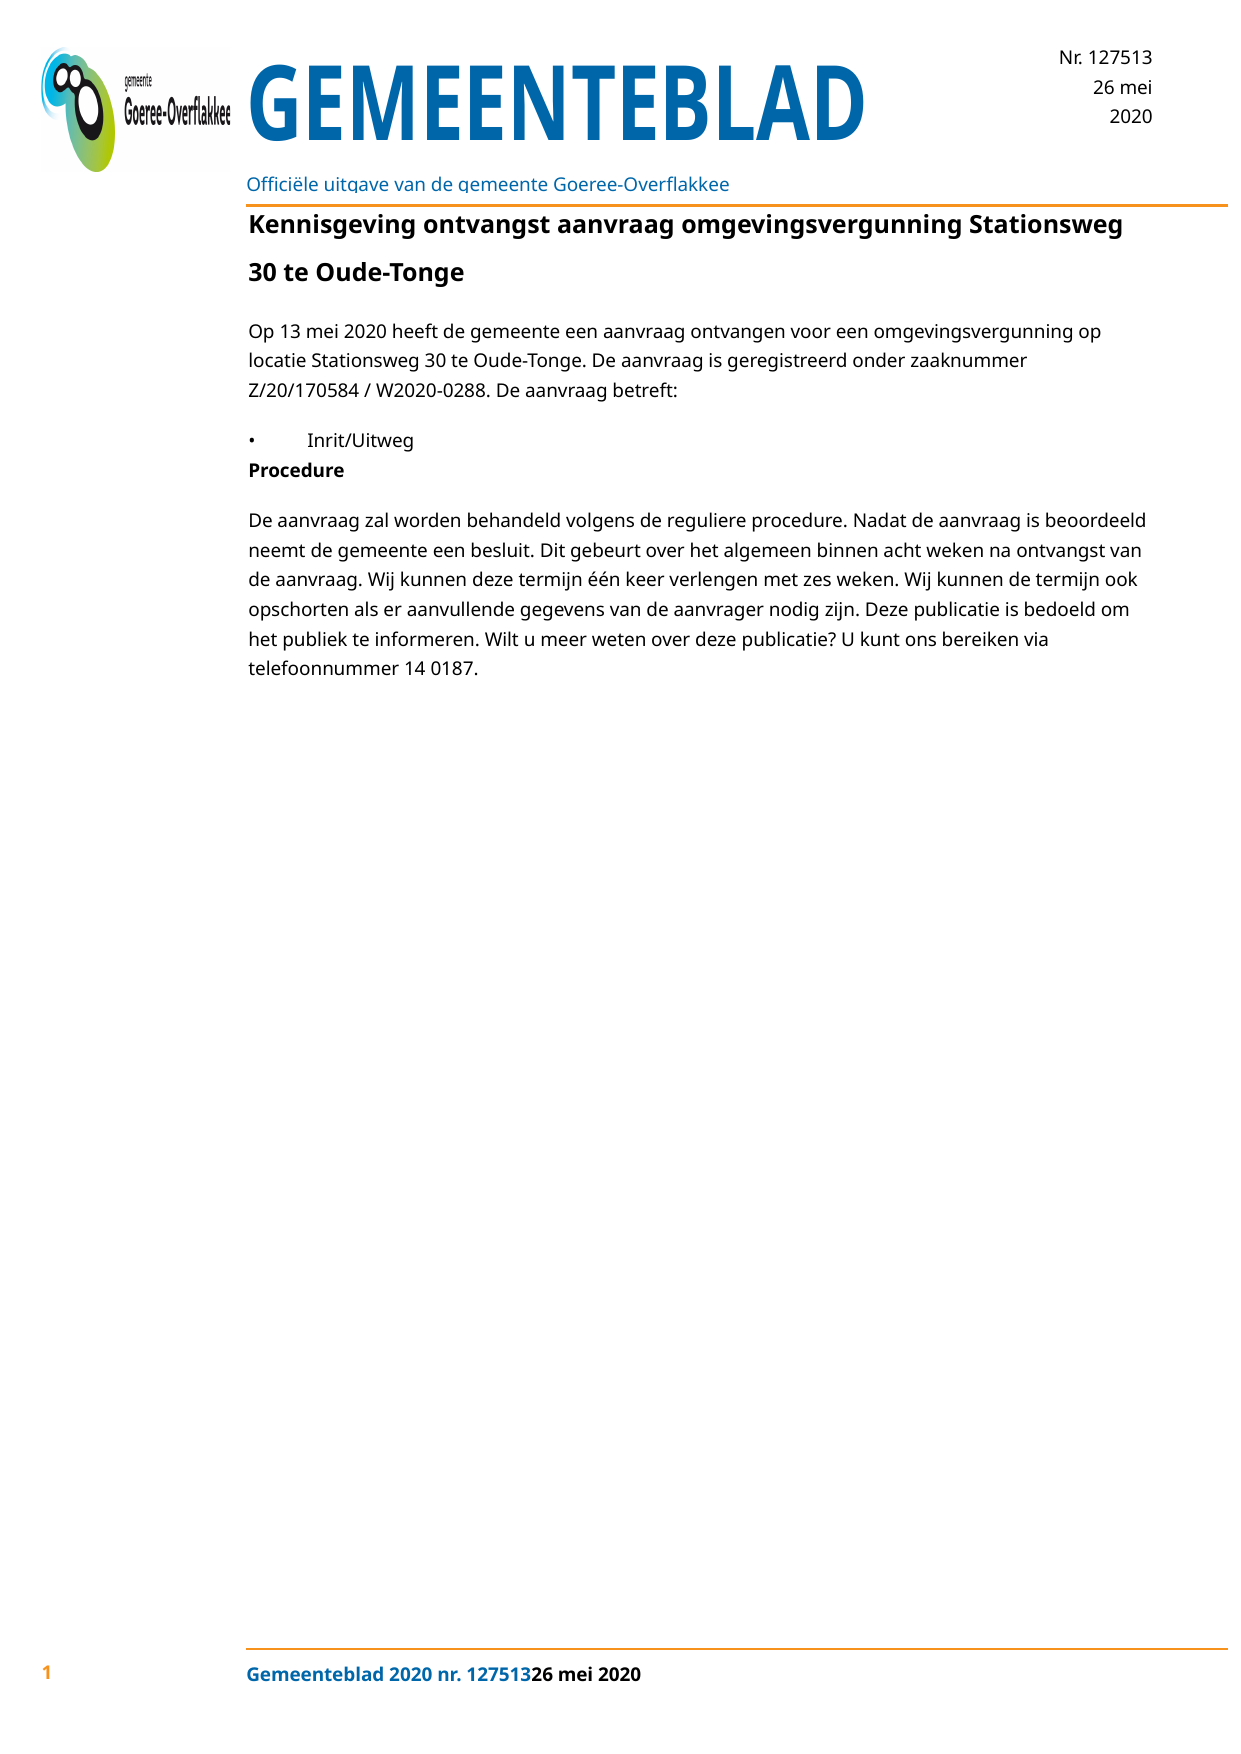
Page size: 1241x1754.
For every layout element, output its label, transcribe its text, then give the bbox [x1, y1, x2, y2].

text Kennisgeving ontvangst aanvraag omgevingsvergunning Stationsweg 30 te Oude-Tonge [248, 207, 1152, 288]
picture [41, 47, 231, 172]
text Procedure [248, 457, 1152, 483]
text Op 13 mei 2020 heeft de gemeente een aanvraag ontvangen voor een omgevingsvergunning op locatie Stationsweg 30 te Oude-Tonge. De aanvraag is geregistreerd onder zaaknummer Z/20/170584 / W2020-0288. De aanvraag betreft: [248, 318, 1152, 403]
text De aanvraag zal worden behandeld volgens de reguliere procedure. Nadat de aanvraag is beoordeeld neemt de gemeente een besluit. Dit gebeurt over het algemeen binnen acht weken na ontvangst van de aanvraag. Wij kunnen deze termijn één keer verlengen met zes weken. Wij kunnen de termijn ook opschorten als er aanvullende gegevens van de aanvrager nodig zijn. Deze publicatie is bedoeld om het publiek te informeren. Wilt u meer weten over deze publicatie? U kunt ons bereiken via telefoonnummer 14 0187. [248, 507, 1152, 681]
list Inrit/Uitweg [248, 427, 1152, 453]
